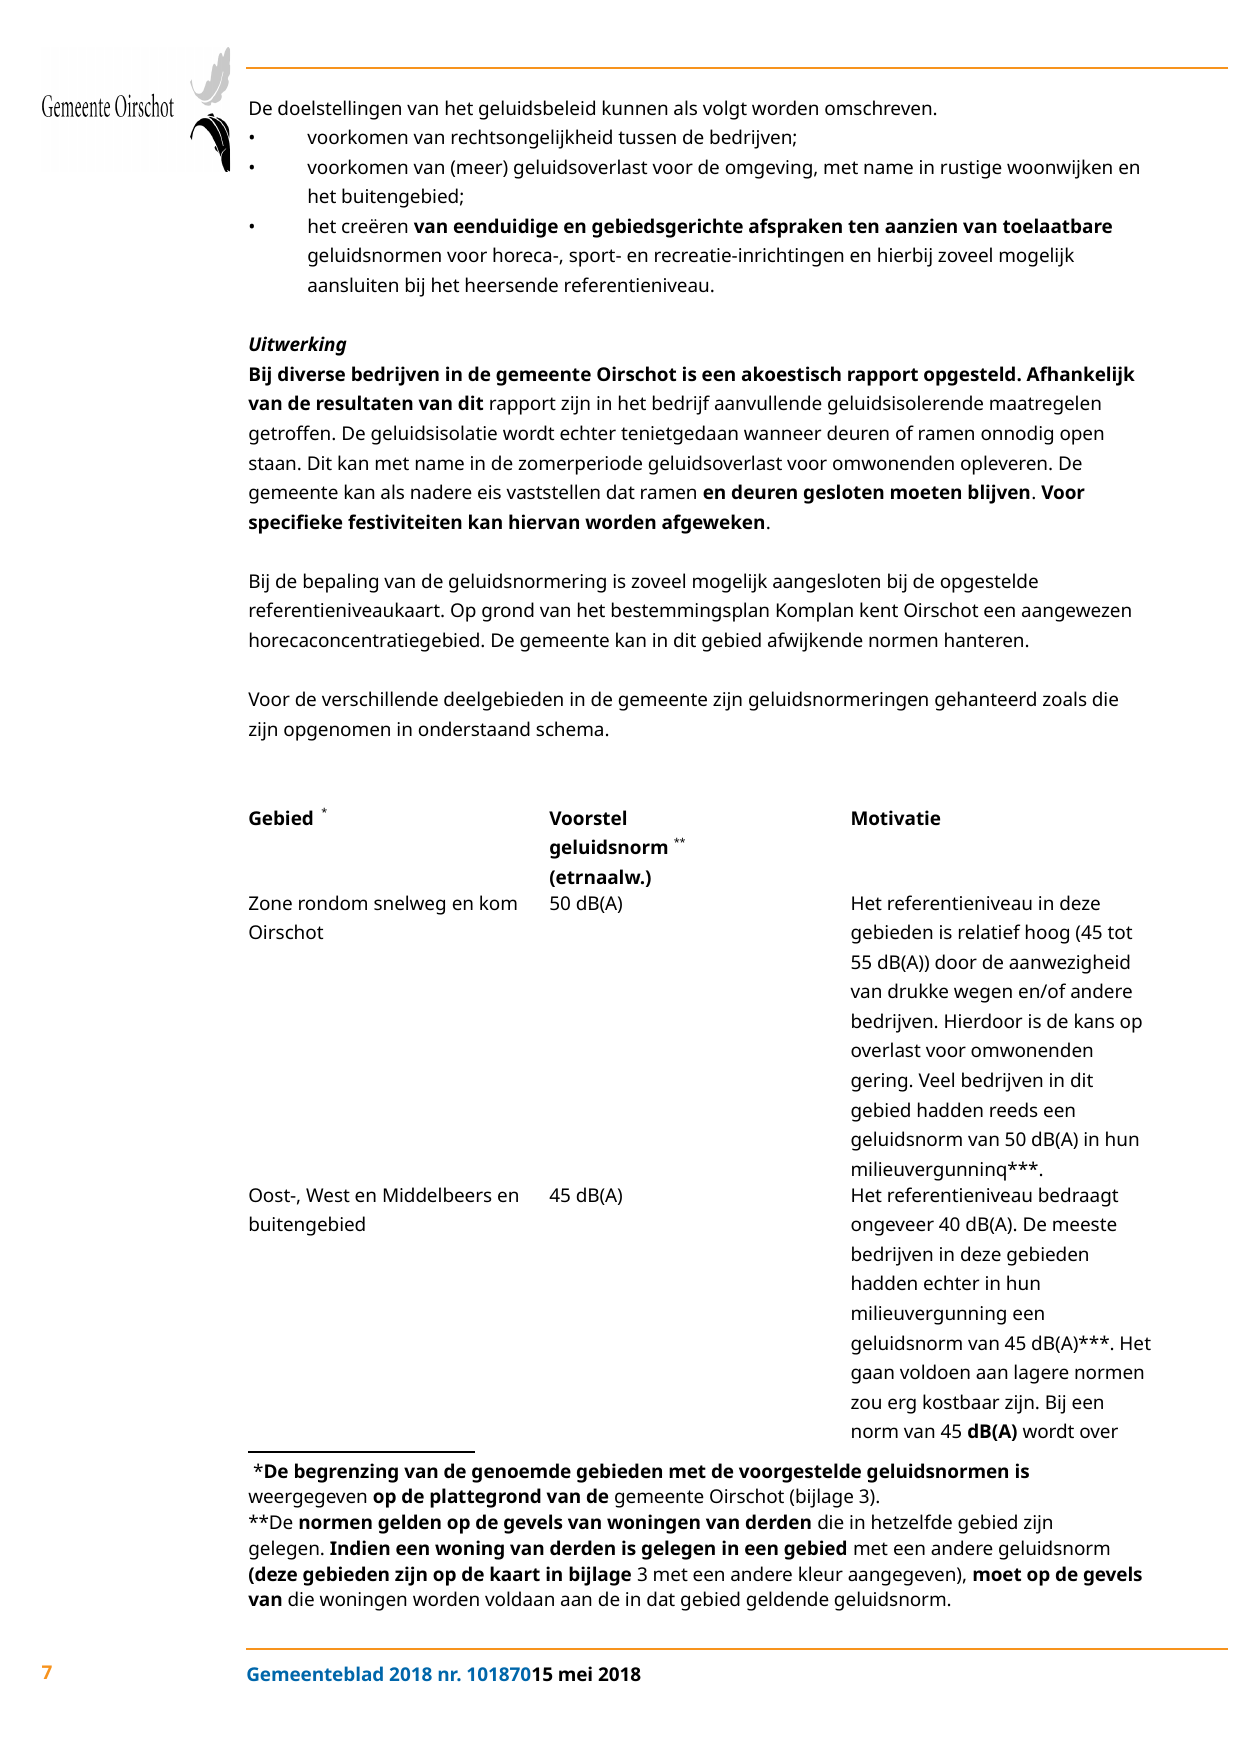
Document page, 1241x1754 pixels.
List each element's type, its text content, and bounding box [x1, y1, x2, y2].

text Uitwerking [248, 331, 1152, 357]
table_cell 50 dB(A) [549, 890, 850, 1182]
table_cell 45 dB(A) [549, 1182, 850, 1444]
text Voor de verschillende deelgebieden in de gemeente zijn geluidsnormeringen gehanteerd zoals die zijn opgenomen in onderstaand schema. [248, 686, 1152, 742]
table_cell Het referentieniveau in deze gebieden is relatief hoog (45 tot 55 dB(A)) door de aanwezigheid van drukke wegen en/of andere bedrijven. Hierdoor is de kans op overlast voor omwonenden gering. Veel bedrijven in dit gebied hadden reeds een geluidsnorm van 50 dB(A) in hun milieuvergunninq***. [850, 890, 1152, 1182]
text De doelstellingen van het geluidsbeleid kunnen als volgt worden omschreven. [248, 95, 1152, 121]
text Bij de bepaling van de geluidsnormering is zoveel mogelijk aangesloten bij de opgestelde referentieniveaukaart. Op grond van het bestemmingsplan Komplan kent Oirschot een aangewezen horecaconcentratiegebied. De gemeente kan in dit gebied afwijkende normen hanteren. [248, 568, 1152, 653]
picture [41, 47, 231, 172]
table_header Motivatie [850, 805, 1152, 890]
list het creëren van eenduidige en gebiedsgerichte afspraken ten aanzien van toelaatbare geluidsnormen voor horeca-, sport- en recreatie-inrichtingen en hierbij zoveel mogelijk aansluiten bij het heersende referentieniveau. [248, 213, 1152, 298]
list voorkomen van rechtsongelijkheid tussen de bedrijven; [248, 124, 1152, 150]
table_cell Het referentieniveau bedraagt ongeveer 40 dB(A). De meeste bedrijven in deze gebieden hadden echter in hun milieuvergunning een geluidsnorm van 45 dB(A)***. Het gaan voldoen aan lagere normen zou erg kostbaar zijn. Bij een norm van 45 dB(A) wordt over [850, 1182, 1152, 1444]
table_cell Zone rondom snelweg en kom Oirschot [248, 890, 549, 1182]
table_cell Oost-, West en Middelbeers en buitengebied [248, 1182, 549, 1444]
table_header Gebied [248, 805, 549, 890]
text Bij diverse bedrijven in de gemeente Oirschot is een akoestisch rapport opgesteld. Afhankelijk van de resultaten van dit rapport zijn in het bedrijf aanvullende geluidsisolerende maatregelen getroffen. De geluidsisolatie wordt echter tenietgedaan wanneer deuren of ramen onnodig open staan. Dit kan met name in de zomerperiode geluidsoverlast voor omwonenden opleveren. De gemeente kan als nadere eis vaststellen dat ramen en deuren gesloten moeten blijven. Voor specifieke festiviteiten kan hiervan worden afgeweken. [248, 361, 1152, 535]
table_header Voorstel geluidsnorm (etrnaalw.) [549, 805, 850, 890]
list voorkomen van (meer) geluidsoverlast voor de omgeving, met name in rustige woonwijken en het buitengebied; [248, 154, 1152, 209]
